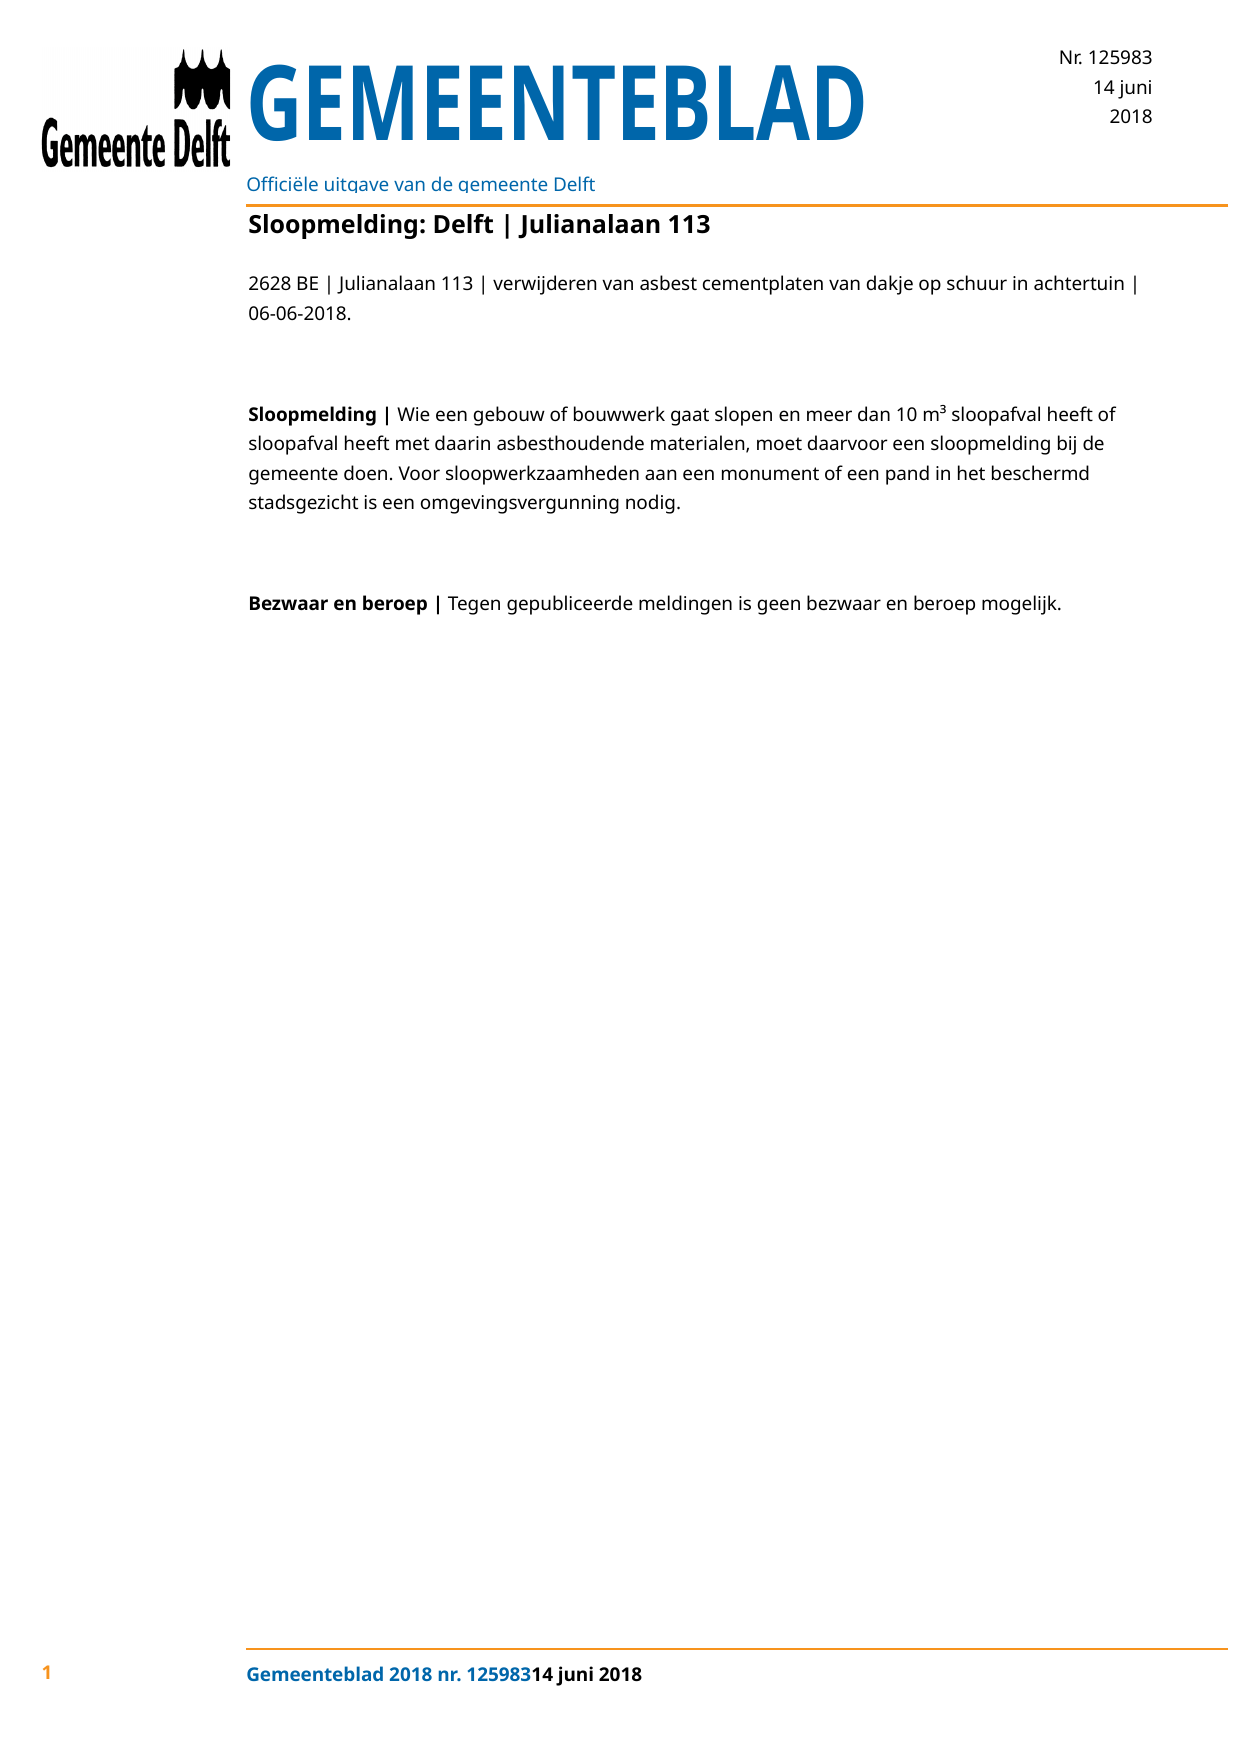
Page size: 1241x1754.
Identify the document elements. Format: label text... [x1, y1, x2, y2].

text Sloopmelding | Wie een gebouw of bouwwerk gaat slopen en meer dan 10 m³ sloopafval heeft of sloopafval heeft met daarin asbesthoudende materialen, moet daarvoor een sloopmelding bij de gemeente doen. Voor sloopwerkzaamheden aan een monument of een pand in het beschermd stadsgezicht is een omgevingsvergunning nodig. [248, 401, 1152, 515]
text Sloopmelding: Delft | Julianalaan 113 [248, 207, 1152, 241]
picture [41, 47, 231, 172]
text 2628 BE | Julianalaan 113 | verwijderen van asbest cementplaten van dakje op schuur in achtertuin | 06-06-2018. [248, 270, 1152, 326]
text Bezwaar en beroep | Tegen gepubliceerde meldingen is geen bezwaar en beroep mogelijk. [248, 590, 1152, 616]
